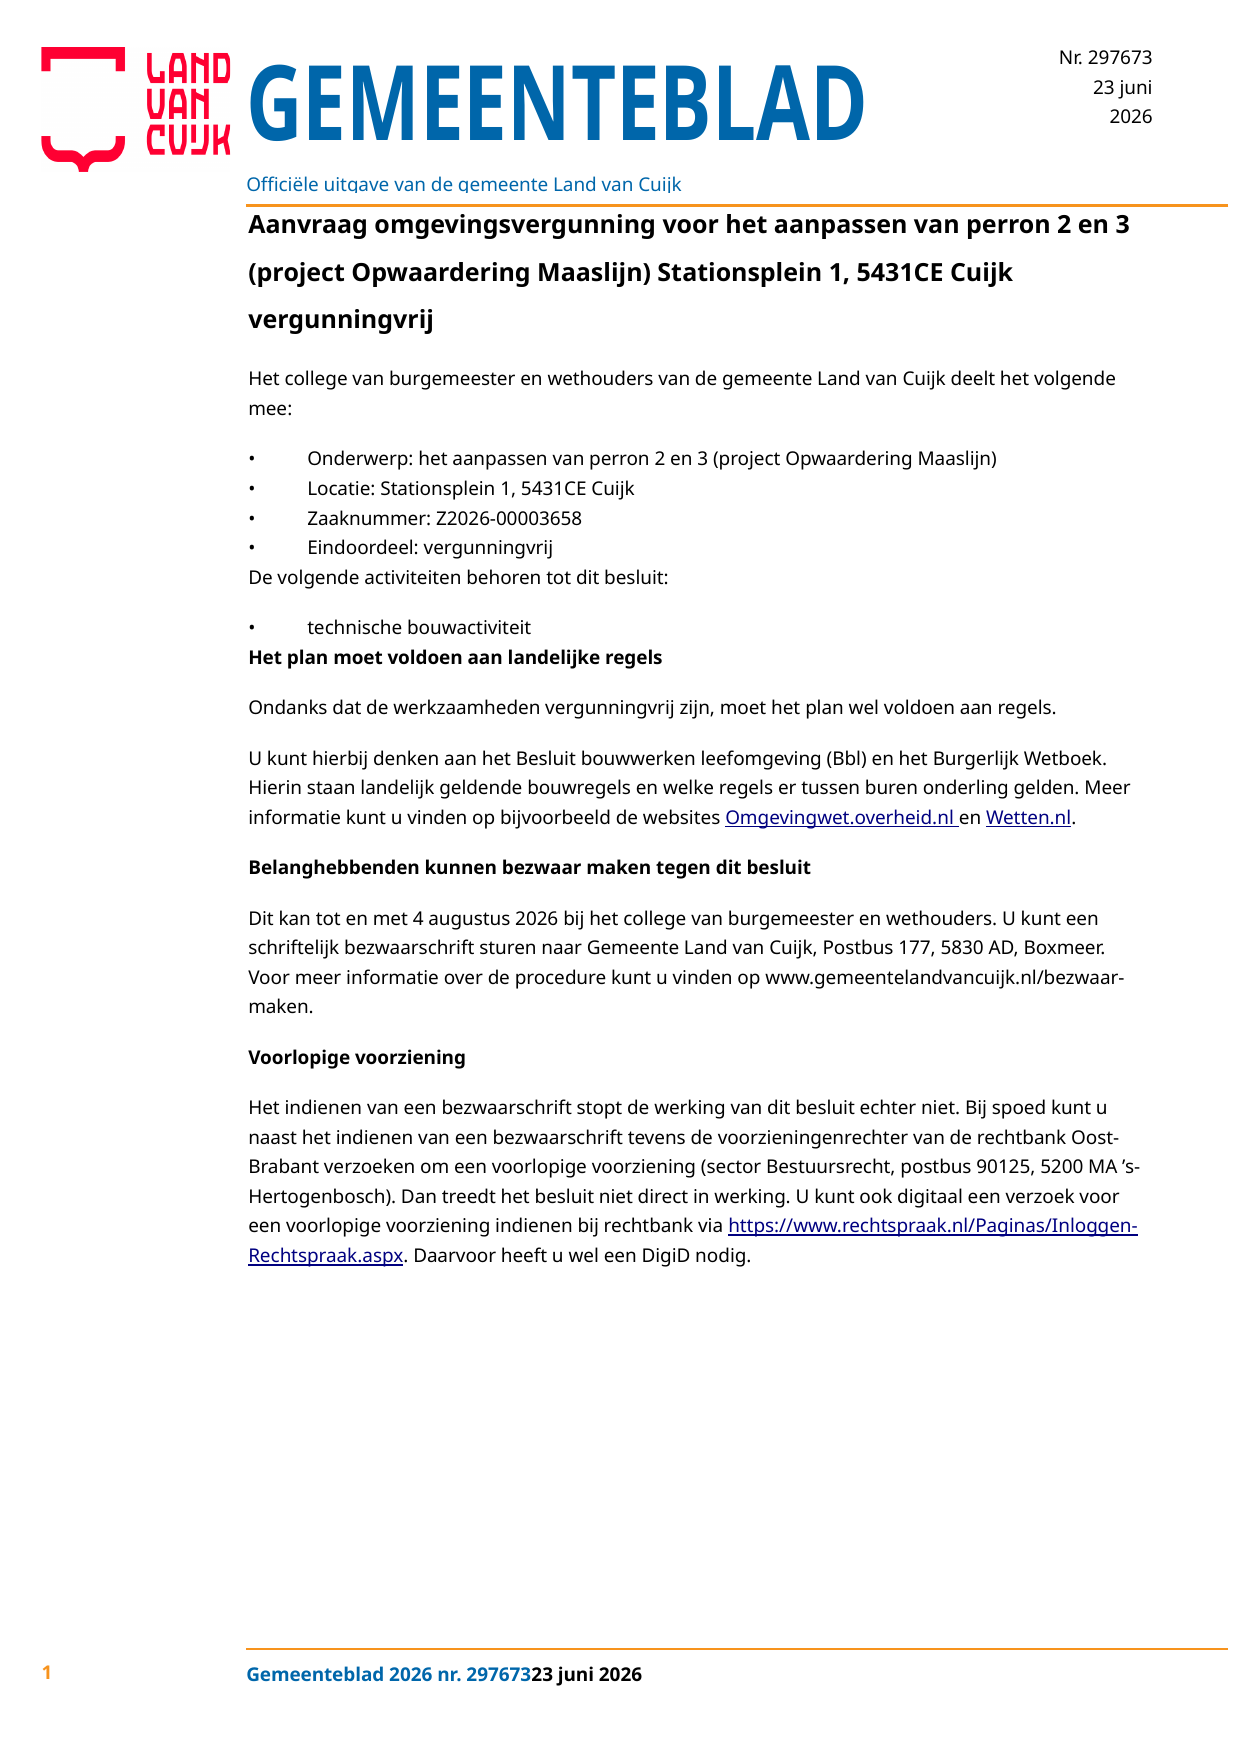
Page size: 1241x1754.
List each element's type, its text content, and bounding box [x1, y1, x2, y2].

text Aanvraag omgevingsvergunning voor het aanpassen van perron 2 en 3 (project Opwaardering Maaslijn) Stationsplein 1, 5431CE Cuijk vergunningvrij [248, 207, 1152, 336]
text Het college van burgemeester en wethouders van de gemeente Land van Cuijk deelt het volgende mee: [248, 366, 1152, 421]
text U kunt hierbij denken aan het Besluit bouwwerken leefomgeving (Bbl) en het Burgerlijk Wetboek. Hierin staan landelijk geldende bouwregels en welke regels er tussen buren onderling gelden. Meer informatie kunt u vinden op bijvoorbeeld de websites Omgevingwet.overheid.nl en Wetten.nl. [248, 745, 1152, 829]
text Ondanks dat de werkzaamheden vergunningvrij zijn, moet het plan wel voldoen aan regels. [248, 694, 1152, 720]
text Voorlopige voorziening [248, 1044, 1152, 1069]
picture [41, 47, 231, 172]
text Belanghebbenden kunnen bezwaar maken tegen dit besluit [248, 854, 1152, 880]
text Het indienen van een bezwaarschrift stopt de werking van dit besluit echter niet. Bij spoed kunt u naast het indienen van een bezwaarschrift tevens de voorzieningenrechter van de rechtbank Oost-Brabant verzoeken om een voorlopige voorziening (sector Bestuursrecht, postbus 90125, 5200 MA ’s-Hertogenbosch). Dan treedt het besluit niet direct in werking. U kunt ook digitaal een verzoek voor een voorlopige voorziening indienen bij rechtbank via https://www.rechtspraak.nl/Paginas/Inloggen-Rechtspraak.aspx. Daarvoor heeft u wel een DigiD nodig. [248, 1094, 1152, 1268]
text Dit kan tot en met 4 augustus 2026 bij het college van burgemeester en wethouders. U kunt een schriftelijk bezwaarschrift sturen naar Gemeente Land van Cuijk, Postbus 177, 5830 AD, Boxmeer. Voor meer informatie over de procedure kunt u vinden op www.gemeentelandvancuijk.nl/bezwaar-maken. [248, 905, 1152, 1019]
list Onderwerp: het aanpassen van perron 2 en 3 (project Opwaardering Maaslijn) [248, 446, 1152, 471]
list Locatie: Stationsplein 1, 5431CE Cuijk [248, 475, 1152, 501]
list technische bouwactiviteit [248, 614, 1152, 640]
text Het plan moet voldoen aan landelijke regels [248, 644, 1152, 669]
list Eindoordeel: vergunningvrij [248, 534, 1152, 560]
list Zaaknummer: Z2026-00003658 [248, 505, 1152, 530]
text De volgende activiteiten behoren tot dit besluit: [248, 564, 1152, 589]
